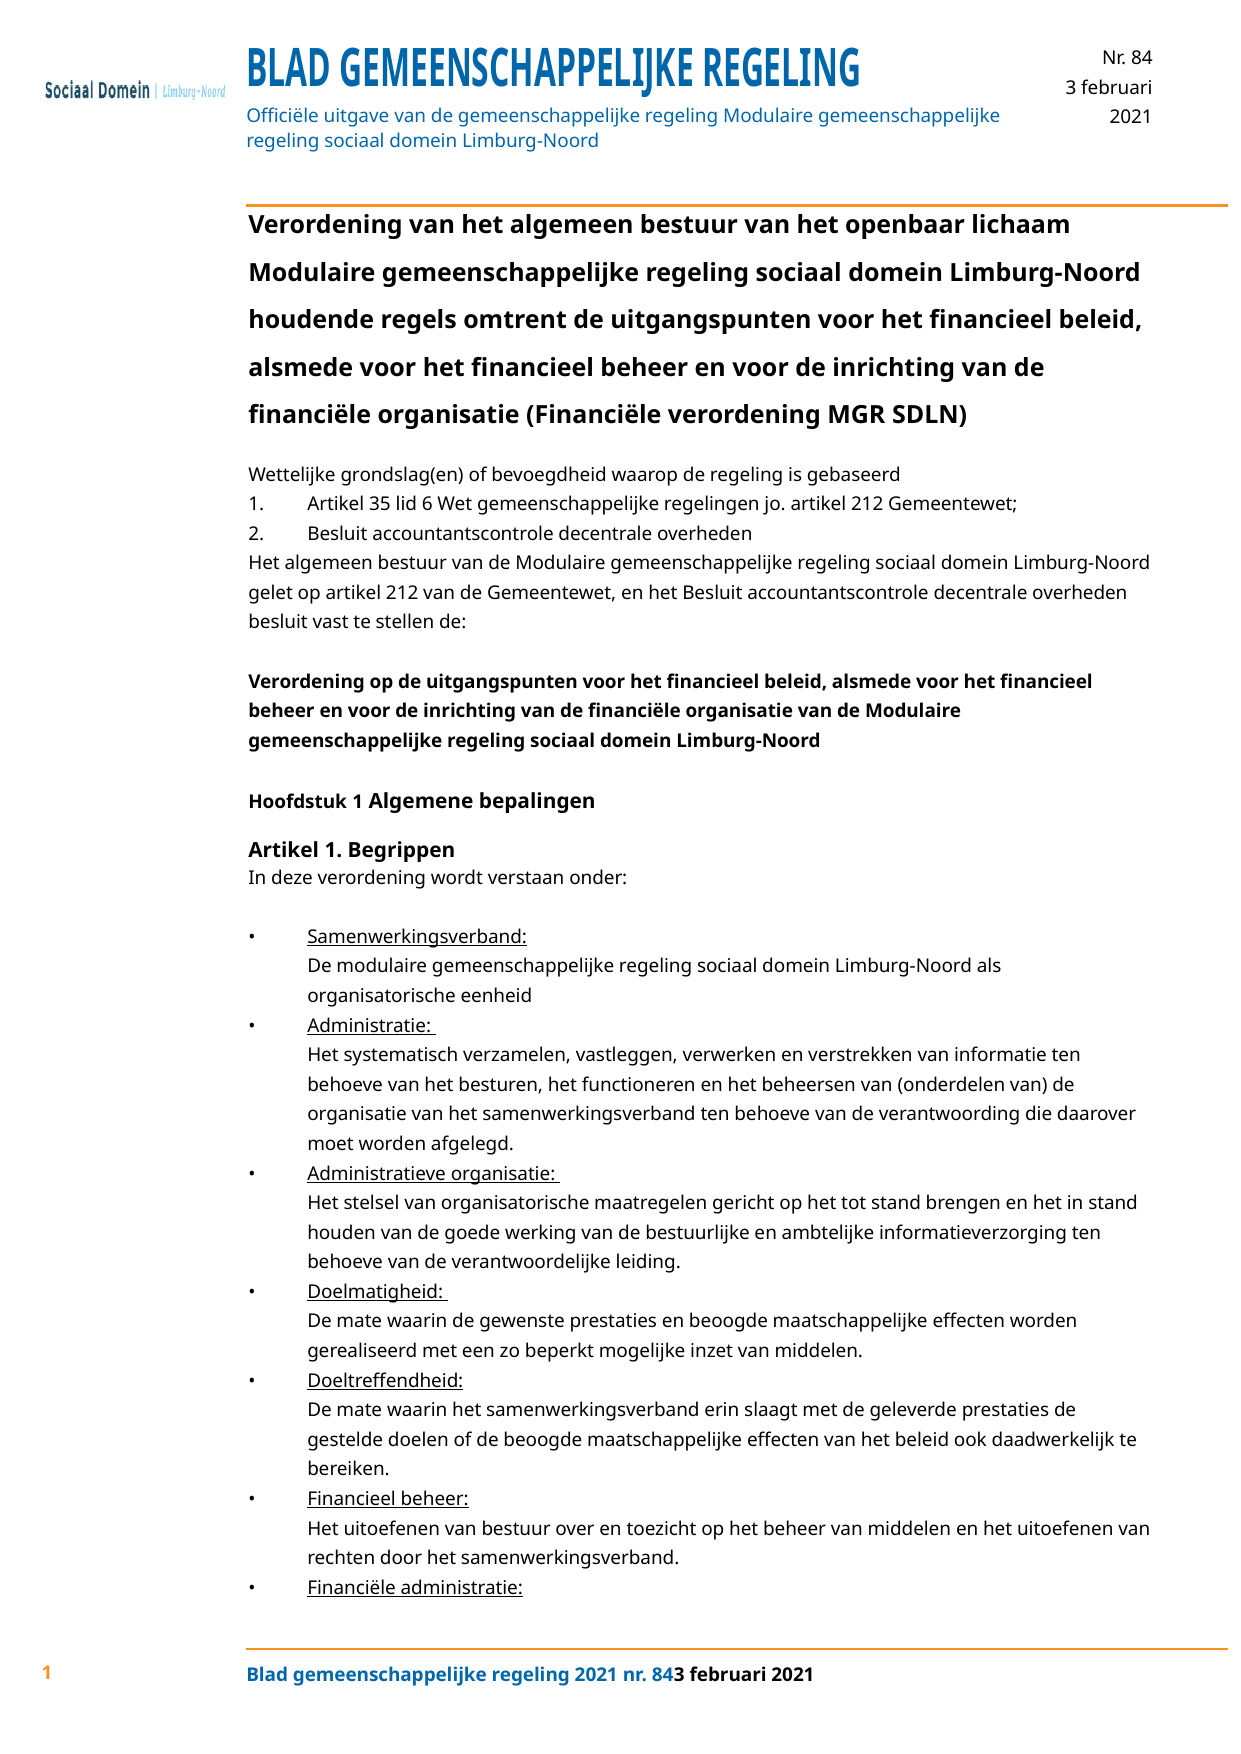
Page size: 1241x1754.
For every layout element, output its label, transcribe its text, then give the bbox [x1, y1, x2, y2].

list Doelmatigheid: [248, 1278, 1152, 1304]
list Administratieve organisatie: [248, 1160, 1152, 1185]
list De modulaire gemeenschappelijke regeling sociaal domein Limburg-Noord als organisatorische eenheid [248, 953, 1152, 1008]
list Het systematisch verzamelen, vastleggen, verwerken en verstrekken van informatie ten behoeve van het besturen, het functioneren en het beheersen van (onderdelen van) de organisatie van het samenwerkingsverband ten behoeve van de verantwoording die daarover moet worden afgelegd. [248, 1041, 1152, 1156]
text Hoofdstuk 1 Algemene bepalingen [248, 786, 1152, 814]
text Wettelijke grondslag(en) of bevoegdheid waarop de regeling is gebaseerd [248, 461, 1152, 486]
picture [41, 47, 231, 172]
list Besluit accountantscontrole decentrale overheden [248, 520, 1152, 546]
text Verordening op de uitgangspunten voor het financieel beleid, alsmede voor het financieel beheer en voor de inrichting van de financiële organisatie van de Modulaire gemeenschappelijke regeling sociaal domein Limburg-Noord [248, 668, 1152, 753]
list Het stelsel van organisatorische maatregelen gericht op het tot stand brengen en het in stand houden van de goede werking van de bestuurlijke en ambtelijke informatieverzorging ten behoeve van de verantwoordelijke leiding. [248, 1189, 1152, 1274]
list Financiële administratie: [248, 1574, 1152, 1599]
text In deze verordening wordt verstaan onder: [248, 864, 1152, 889]
text Verordening van het algemeen bestuur van het openbaar lichaam Modulaire gemeenschappelijke regeling sociaal domein Limburg-Noord houdende regels omtrent de uitgangspunten voor het financieel beleid, alsmede voor het financieel beheer en voor de inrichting van de financiële organisatie (Financiële verordening MGR SDLN) [248, 207, 1152, 431]
list De mate waarin de gewenste prestaties en beoogde maatschappelijke effecten worden gerealiseerd met een zo beperkt mogelijke inzet van middelen. [248, 1308, 1152, 1363]
list Doeltreffendheid: [248, 1367, 1152, 1392]
list Het uitoefenen van bestuur over en toezicht op het beheer van middelen en het uitoefenen van rechten door het samenwerkingsverband. [248, 1515, 1152, 1570]
list Administratie: [248, 1012, 1152, 1037]
list De mate waarin het samenwerkingsverband erin slaagt met de geleverde prestaties de gestelde doelen of de beoogde maatschappelijke effecten van het beleid ook daadwerkelijk te bereiken. [248, 1396, 1152, 1481]
list Samenwerkingsverband: [248, 923, 1152, 949]
text Artikel 1. Begrippen [248, 835, 1152, 864]
list Artikel 35 lid 6 Wet gemeenschappelijke regelingen jo. artikel 212 Gemeentewet; [248, 490, 1152, 516]
text Het algemeen bestuur van de Modulaire gemeenschappelijke regeling sociaal domein Limburg-Noord gelet op artikel 212 van de Gemeentewet, en het Besluit accountantscontrole decentrale overheden besluit vast te stellen de: [248, 549, 1152, 634]
list Financieel beheer: [248, 1485, 1152, 1511]
